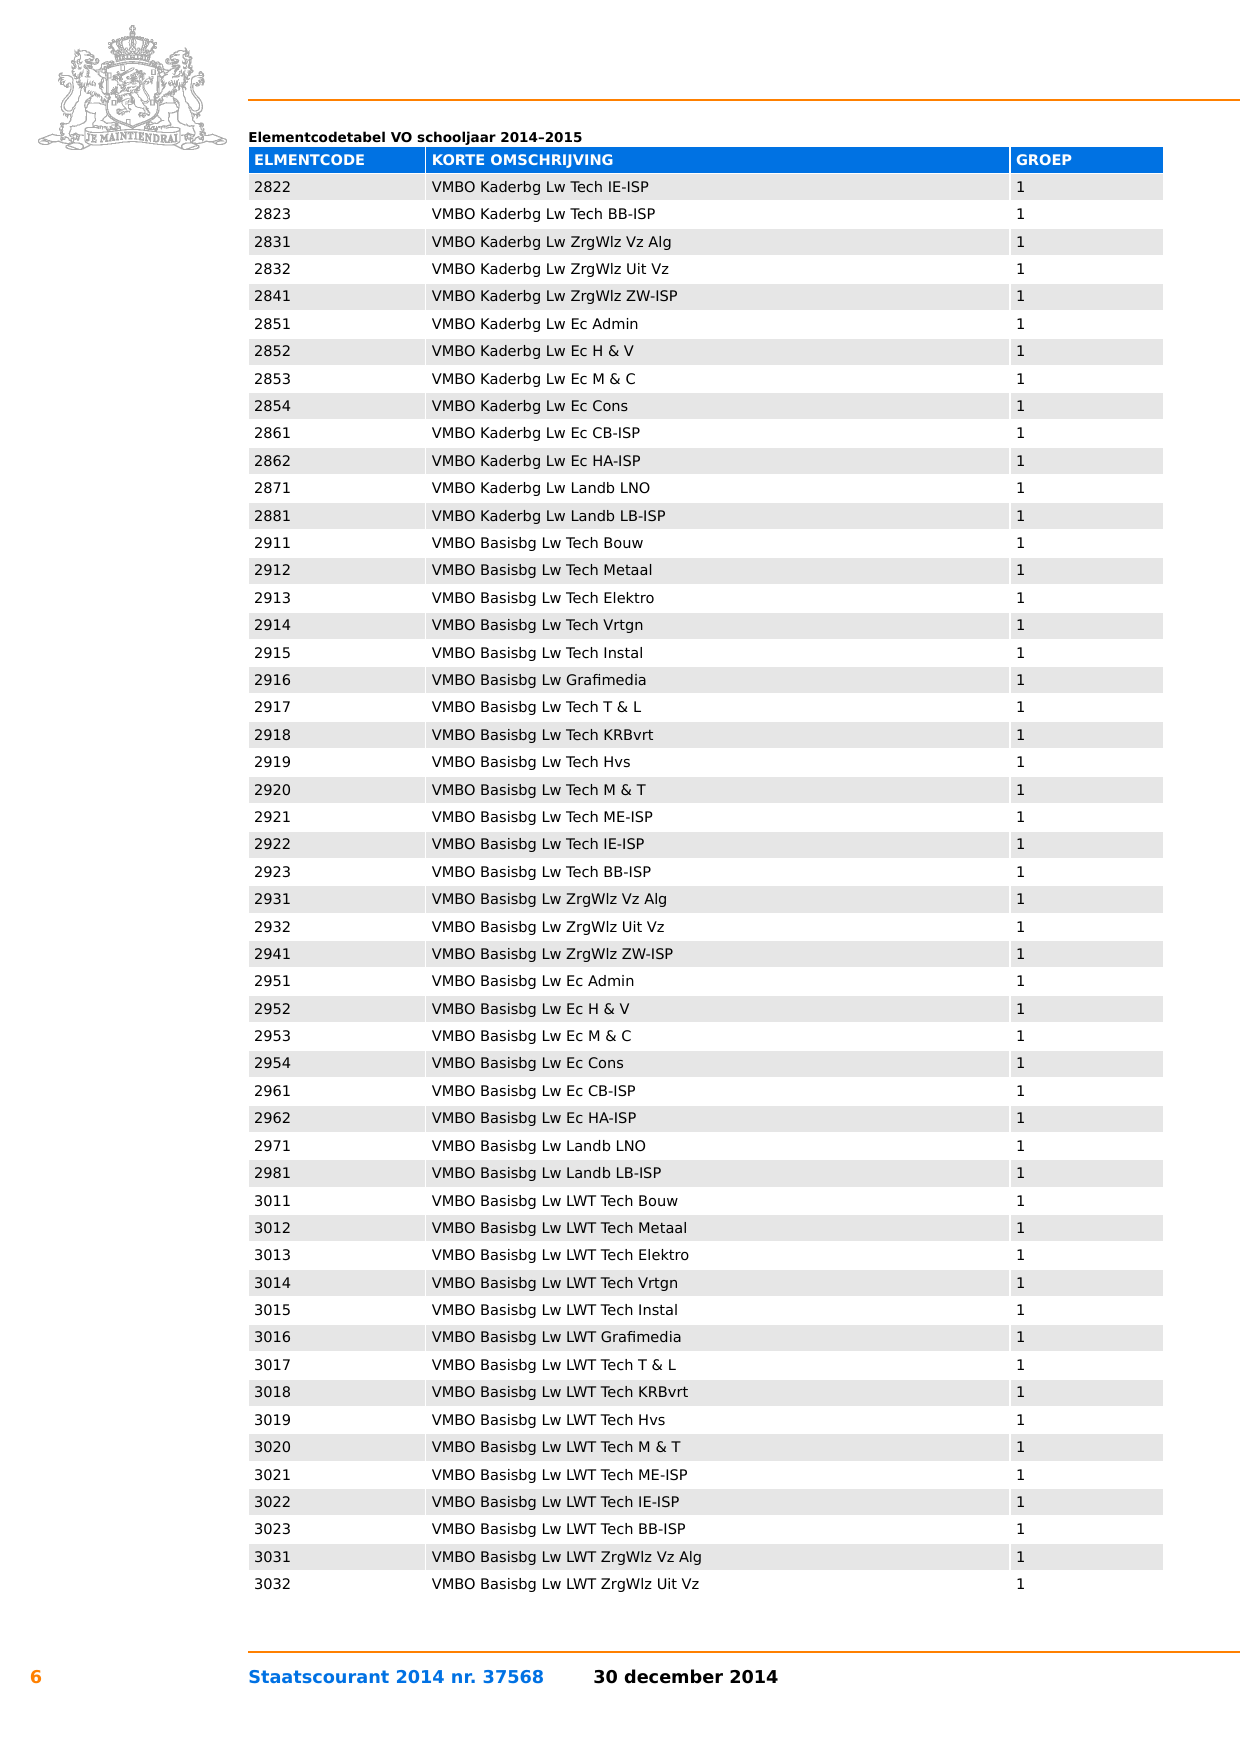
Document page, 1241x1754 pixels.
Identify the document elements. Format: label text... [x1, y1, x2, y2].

table_cell 2951 [249, 969, 425, 995]
table_cell 3017 [249, 1352, 425, 1378]
table_cell VMBO Basisbg Lw Tech BB-ISP [426, 859, 1009, 885]
table_cell VMBO Basisbg Lw Tech Instal [426, 640, 1009, 666]
table_cell VMBO Basisbg Lw ZrgWlz ZW-ISP [426, 941, 1009, 967]
table_cell VMBO Basisbg Lw LWT Tech M & T [426, 1434, 1009, 1461]
table_cell 3011 [249, 1188, 425, 1214]
table_cell VMBO Basisbg Lw LWT Tech Metaal [426, 1215, 1009, 1241]
table_cell VMBO Basisbg Lw LWT Tech Hvs [426, 1407, 1009, 1433]
table_cell 1 [1011, 585, 1163, 611]
table_cell 2952 [249, 996, 425, 1022]
table_cell VMBO Kaderbg Lw Tech BB-ISP [426, 201, 1009, 228]
table_cell 1 [1011, 613, 1163, 639]
table_cell VMBO Kaderbg Lw ZrgWlz Vz Alg [426, 229, 1009, 255]
table_cell 2922 [249, 832, 425, 858]
table_cell VMBO Basisbg Lw LWT ZrgWlz Vz Alg [426, 1544, 1009, 1570]
table_cell 1 [1011, 1215, 1163, 1241]
table_cell VMBO Basisbg Lw LWT Tech ME-ISP [426, 1462, 1009, 1488]
table_cell 2941 [249, 941, 425, 967]
table_cell VMBO Basisbg Lw LWT Tech Vrtgn [426, 1270, 1009, 1296]
table_cell 1 [1011, 804, 1163, 831]
table_cell 2920 [249, 777, 425, 803]
table_cell VMBO Basisbg Lw LWT Tech IE-ISP [426, 1489, 1009, 1515]
table_cell 2913 [249, 585, 425, 611]
table_cell VMBO Basisbg Lw LWT Tech T & L [426, 1352, 1009, 1378]
table_cell 2854 [249, 393, 425, 419]
table_cell VMBO Kaderbg Lw Ec HA-ISP [426, 448, 1009, 474]
table_cell ELMENTCODE [249, 147, 425, 173]
table_cell 1 [1011, 1160, 1163, 1187]
table_cell VMBO Kaderbg Lw Ec M & C [426, 366, 1009, 392]
table_cell 1 [1011, 421, 1163, 447]
table_cell 1 [1011, 667, 1163, 693]
table_cell 2919 [249, 749, 425, 776]
table_cell 1 [1011, 256, 1163, 283]
table_cell VMBO Basisbg Lw LWT Tech KRBvrt [426, 1380, 1009, 1406]
table_cell VMBO Basisbg Lw Tech M & T [426, 777, 1009, 803]
table_cell 1 [1011, 1325, 1163, 1351]
table_cell 2918 [249, 722, 425, 748]
table_cell 3032 [249, 1571, 425, 1598]
table_cell 3015 [249, 1297, 425, 1324]
table_cell 1 [1011, 1133, 1163, 1159]
table_cell 1 [1011, 832, 1163, 858]
table_cell VMBO Basisbg Lw Landb LB-ISP [426, 1160, 1009, 1187]
table_cell VMBO Basisbg Lw Tech Metaal [426, 558, 1009, 584]
table_cell VMBO Basisbg Lw LWT Grafimedia [426, 1325, 1009, 1351]
table_cell 1 [1011, 777, 1163, 803]
table_cell 1 [1011, 941, 1163, 967]
table_cell VMBO Basisbg Lw Tech Elektro [426, 585, 1009, 611]
table_cell 1 [1011, 1023, 1163, 1050]
table_cell 1 [1011, 1434, 1163, 1461]
table_cell 2822 [249, 174, 425, 200]
table_cell 1 [1011, 530, 1163, 557]
table_cell 1 [1011, 1489, 1163, 1515]
table_cell VMBO Kaderbg Lw ZrgWlz Uit Vz [426, 256, 1009, 283]
table_cell VMBO Basisbg Lw Ec Cons [426, 1051, 1009, 1077]
table_cell 1 [1011, 201, 1163, 228]
table_cell 2853 [249, 366, 425, 392]
table_cell VMBO Basisbg Lw Landb LNO [426, 1133, 1009, 1159]
table_cell 1 [1011, 1078, 1163, 1104]
table_cell 3022 [249, 1489, 425, 1515]
table_cell VMBO Basisbg Lw Ec M & C [426, 1023, 1009, 1050]
table_cell 2931 [249, 886, 425, 913]
table_cell 2981 [249, 1160, 425, 1187]
table_cell VMBO Basisbg Lw ZrgWlz Vz Alg [426, 886, 1009, 913]
table_cell VMBO Basisbg Lw Ec HA-ISP [426, 1106, 1009, 1132]
table_cell 1 [1011, 1352, 1163, 1378]
table_cell 3031 [249, 1544, 425, 1570]
table_cell VMBO Kaderbg Lw Landb LB-ISP [426, 503, 1009, 529]
table_cell 1 [1011, 1270, 1163, 1296]
table_cell 1 [1011, 393, 1163, 419]
table_cell VMBO Basisbg Lw Ec H & V [426, 996, 1009, 1022]
table_cell 1 [1011, 448, 1163, 474]
table_cell 3013 [249, 1243, 425, 1269]
table_cell VMBO Basisbg Lw Ec CB-ISP [426, 1078, 1009, 1104]
table_cell 1 [1011, 1106, 1163, 1132]
table_cell 1 [1011, 366, 1163, 392]
table_cell VMBO Basisbg Lw LWT Tech Instal [426, 1297, 1009, 1324]
table_cell VMBO Basisbg Lw Tech Bouw [426, 530, 1009, 557]
table_cell VMBO Basisbg Lw Grafimedia [426, 667, 1009, 693]
table_cell VMBO Basisbg Lw Tech Vrtgn [426, 613, 1009, 639]
table_cell 1 [1011, 558, 1163, 584]
table_cell 2911 [249, 530, 425, 557]
table_cell 1 [1011, 229, 1163, 255]
table_cell 1 [1011, 749, 1163, 776]
table_cell VMBO Basisbg Lw ZrgWlz Uit Vz [426, 914, 1009, 940]
table_cell 1 [1011, 284, 1163, 310]
table_cell 2923 [249, 859, 425, 885]
table_cell 2917 [249, 695, 425, 721]
table_cell 2862 [249, 448, 425, 474]
table_cell VMBO Kaderbg Lw Ec H & V [426, 339, 1009, 365]
table_cell VMBO Basisbg Lw Tech Hvs [426, 749, 1009, 776]
table_cell 1 [1011, 695, 1163, 721]
table_cell 1 [1011, 996, 1163, 1022]
table_cell 2871 [249, 475, 425, 502]
table_cell VMBO Kaderbg Lw Tech IE-ISP [426, 174, 1009, 200]
table_cell 3018 [249, 1380, 425, 1406]
table_header Elementcodetabel VO schooljaar 2014–2015 [248, 130, 1163, 146]
table_cell 1 [1011, 859, 1163, 885]
table_cell 1 [1011, 475, 1163, 502]
table_cell VMBO Basisbg Lw LWT Tech BB-ISP [426, 1516, 1009, 1543]
table_cell 2861 [249, 421, 425, 447]
table_cell 2914 [249, 613, 425, 639]
table_cell VMBO Kaderbg Lw Landb LNO [426, 475, 1009, 502]
table_cell VMBO Basisbg Lw Tech KRBvrt [426, 722, 1009, 748]
table_cell 2912 [249, 558, 425, 584]
table_cell 1 [1011, 339, 1163, 365]
table_cell VMBO Kaderbg Lw Ec Admin [426, 311, 1009, 337]
table_cell 1 [1011, 311, 1163, 337]
table_cell VMBO Kaderbg Lw Ec CB-ISP [426, 421, 1009, 447]
table_cell GROEP [1011, 147, 1163, 173]
table_cell 1 [1011, 1051, 1163, 1077]
table_cell 2831 [249, 229, 425, 255]
table_cell 2921 [249, 804, 425, 831]
table_cell 2971 [249, 1133, 425, 1159]
table_cell 1 [1011, 1297, 1163, 1324]
table_cell 1 [1011, 969, 1163, 995]
table_cell 3016 [249, 1325, 425, 1351]
table_cell 1 [1011, 1188, 1163, 1214]
picture [38, 25, 227, 150]
table_cell 2823 [249, 201, 425, 228]
table_cell 2852 [249, 339, 425, 365]
table_cell 2962 [249, 1106, 425, 1132]
table_cell 1 [1011, 886, 1163, 913]
table_cell 1 [1011, 1407, 1163, 1433]
table_cell 3020 [249, 1434, 425, 1461]
table_cell 2916 [249, 667, 425, 693]
table_cell VMBO Kaderbg Lw Ec Cons [426, 393, 1009, 419]
table_cell 3019 [249, 1407, 425, 1433]
table_cell 2832 [249, 256, 425, 283]
table_cell 1 [1011, 1544, 1163, 1570]
table_cell 2961 [249, 1078, 425, 1104]
table_cell 1 [1011, 1516, 1163, 1543]
table_cell 2841 [249, 284, 425, 310]
table_cell 1 [1011, 503, 1163, 529]
table_cell 1 [1011, 1571, 1163, 1598]
table_cell 2932 [249, 914, 425, 940]
table_cell VMBO Basisbg Lw LWT ZrgWlz Uit Vz [426, 1571, 1009, 1598]
table_cell 1 [1011, 914, 1163, 940]
table_cell 2953 [249, 1023, 425, 1050]
table_cell 2851 [249, 311, 425, 337]
table_cell 3021 [249, 1462, 425, 1488]
table_cell 1 [1011, 174, 1163, 200]
table_cell VMBO Kaderbg Lw ZrgWlz ZW-ISP [426, 284, 1009, 310]
table_cell 3012 [249, 1215, 425, 1241]
table_cell 1 [1011, 640, 1163, 666]
table_cell 3014 [249, 1270, 425, 1296]
table_cell VMBO Basisbg Lw Tech IE-ISP [426, 832, 1009, 858]
table_cell 1 [1011, 1380, 1163, 1406]
table_cell 1 [1011, 722, 1163, 748]
table_cell 1 [1011, 1243, 1163, 1269]
table_cell VMBO Basisbg Lw LWT Tech Elektro [426, 1243, 1009, 1269]
table_cell 2915 [249, 640, 425, 666]
table_cell VMBO Basisbg Lw Tech ME-ISP [426, 804, 1009, 831]
table_cell VMBO Basisbg Lw Tech T & L [426, 695, 1009, 721]
table_cell 1 [1011, 1462, 1163, 1488]
table_cell 3023 [249, 1516, 425, 1543]
table_cell VMBO Basisbg Lw LWT Tech Bouw [426, 1188, 1009, 1214]
table_cell 2954 [249, 1051, 425, 1077]
table_cell KORTE OMSCHRIJVING [426, 147, 1009, 173]
table_cell 2881 [249, 503, 425, 529]
table_cell VMBO Basisbg Lw Ec Admin [426, 969, 1009, 995]
